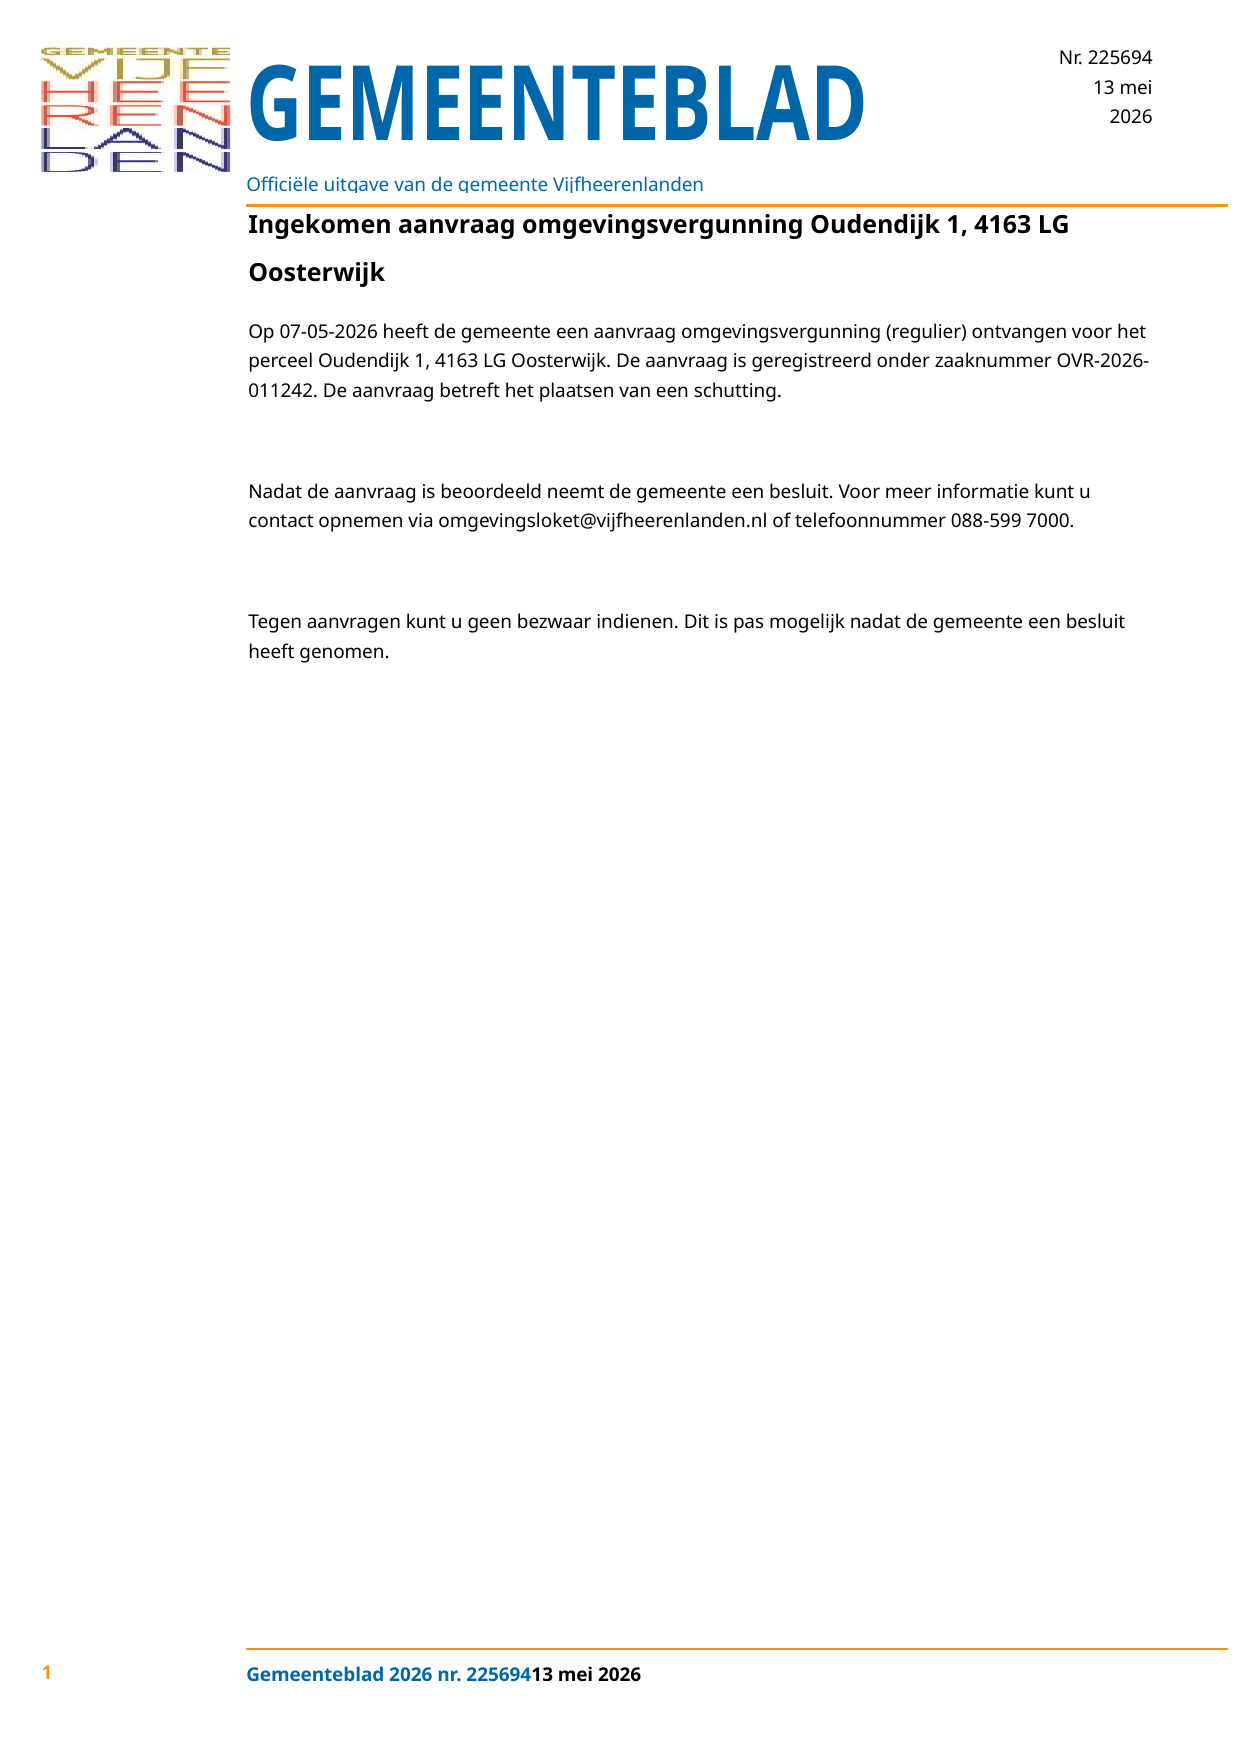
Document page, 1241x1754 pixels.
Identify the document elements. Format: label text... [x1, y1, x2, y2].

picture [41, 47, 231, 172]
text Ingekomen aanvraag omgevingsvergunning Oudendijk 1, 4163 LG Oosterwijk [248, 207, 1152, 288]
text Nadat de aanvraag is beoordeeld neemt de gemeente een besluit. Voor meer informatie kunt u contact opnemen via omgevingsloket@vijfheerenlanden.nl of telefoonnummer 088-599 7000. [248, 478, 1152, 533]
text Tegen aanvragen kunt u geen bezwaar indienen. Dit is pas mogelijk nadat de gemeente een besluit heeft genomen. [248, 608, 1152, 664]
text Op 07-05-2026 heeft de gemeente een aanvraag omgevingsvergunning (regulier) ontvangen voor het perceel Oudendijk 1, 4163 LG Oosterwijk. De aanvraag is geregistreerd onder zaaknummer OVR-2026-011242. De aanvraag betreft het plaatsen van een schutting. [248, 318, 1152, 403]
